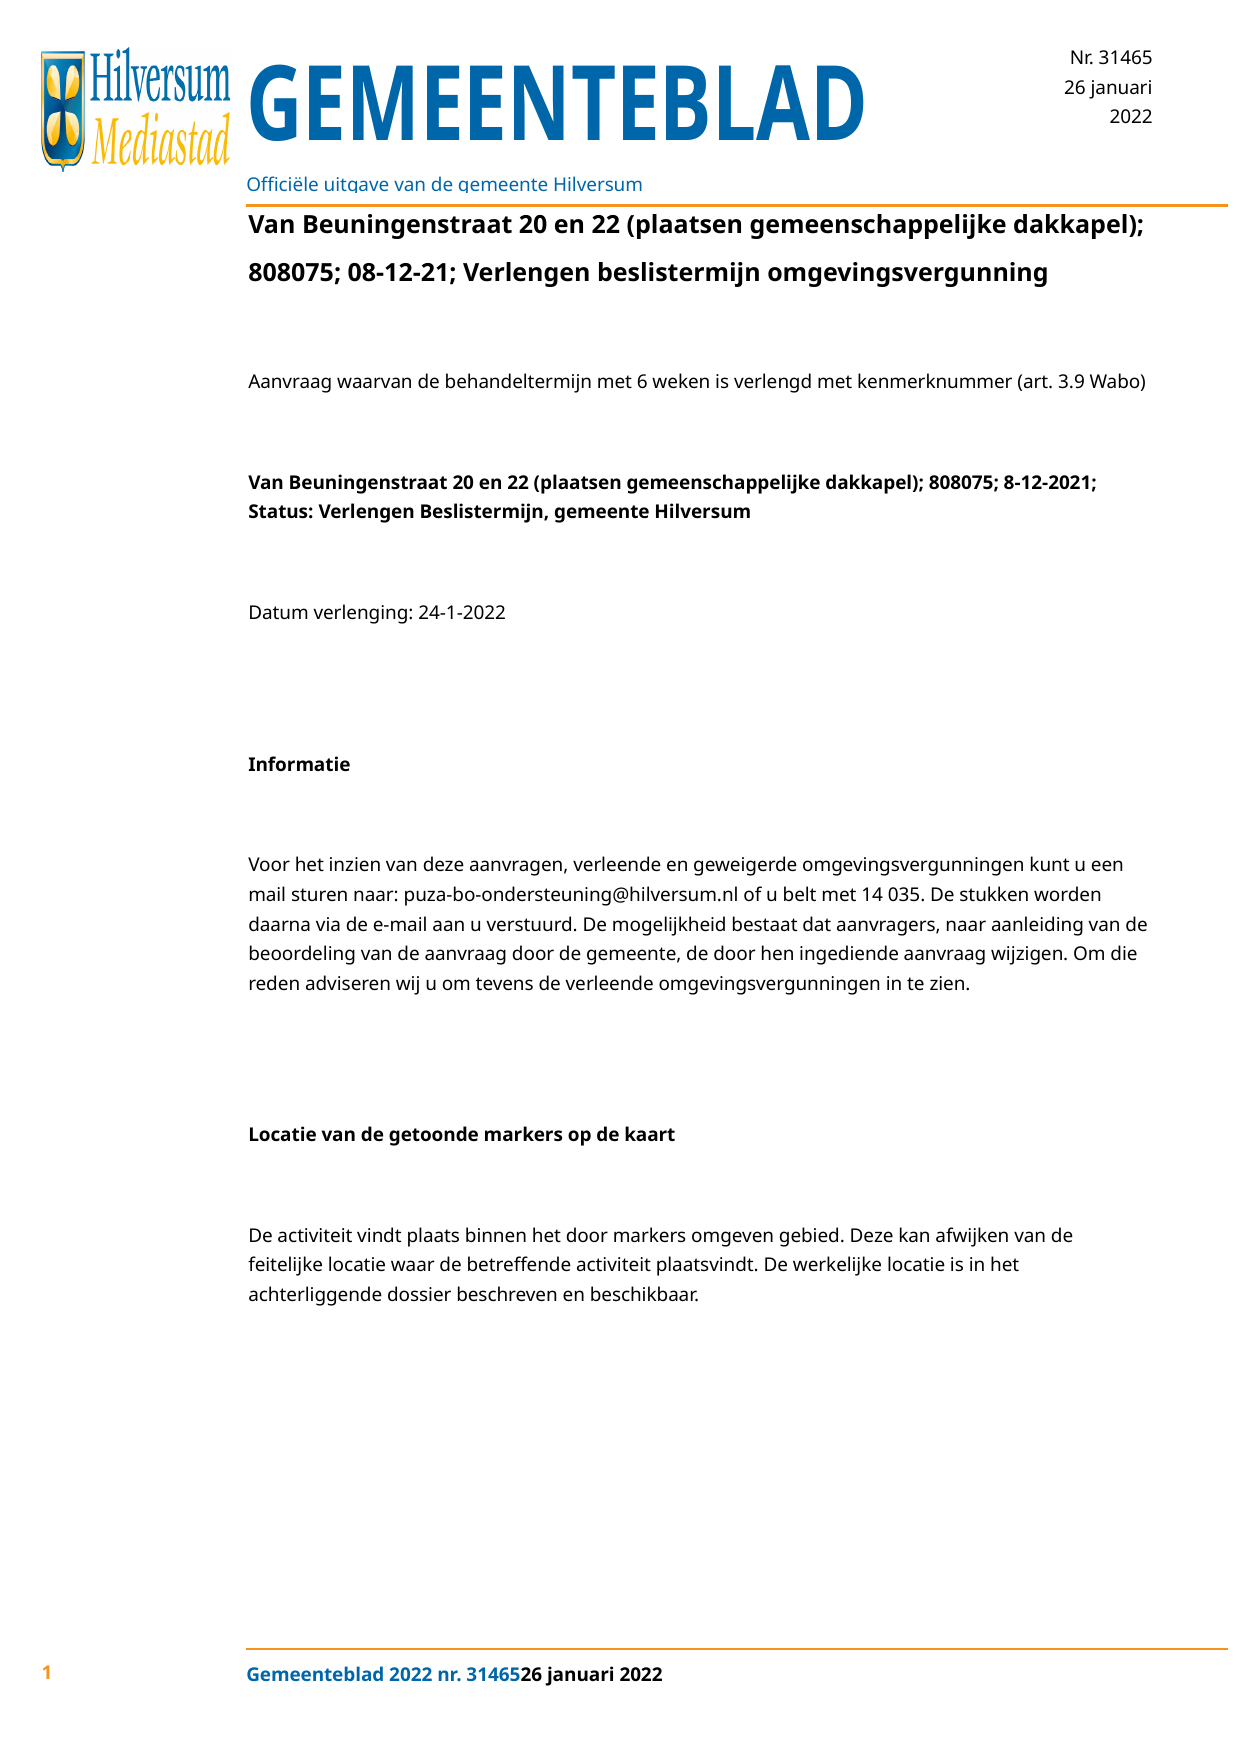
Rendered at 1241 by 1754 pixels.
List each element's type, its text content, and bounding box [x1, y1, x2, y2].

text De activiteit vindt plaats binnen het door markers omgeven gebied. Deze kan afwijken van de feitelijke locatie waar de betreffende activiteit plaatsvindt. De werkelijke locatie is in het achterliggende dossier beschreven en beschikbaar. [248, 1222, 1152, 1307]
text Van Beuningenstraat 20 en 22 (plaatsen gemeenschappelijke dakkapel); 808075; 8-12-2021; Status: Verlengen Beslistermijn, gemeente Hilversum [248, 469, 1152, 524]
text Locatie van de getoonde markers op de kaart [248, 1121, 1152, 1147]
text Aanvraag waarvan de behandeltermijn met 6 weken is verlengd met kenmerknummer (art. 3.9 Wabo) [248, 368, 1152, 394]
picture [41, 47, 231, 172]
text Datum verlenging: 24-1-2022 [248, 599, 1152, 625]
text Informatie [248, 751, 1152, 777]
text Voor het inzien van deze aanvragen, verleende en geweigerde omgevingsvergunningen kunt u een mail sturen naar: puza-bo-ondersteuning@hilversum.nl of u belt met 14 035. De stukken worden daarna via de e-mail aan u verstuurd. De mogelijkheid bestaat dat aanvragers, naar aanleiding van de beoordeling van de aanvraag door de gemeente, de door hen ingediende aanvraag wijzigen. Om die reden adviseren wij u om tevens de verleende omgevingsvergunningen in te zien. [248, 852, 1152, 996]
text Van Beuningenstraat 20 en 22 (plaatsen gemeenschappelijke dakkapel); 808075; 08-12-21; Verlengen beslistermijn omgevingsvergunning [248, 207, 1152, 288]
